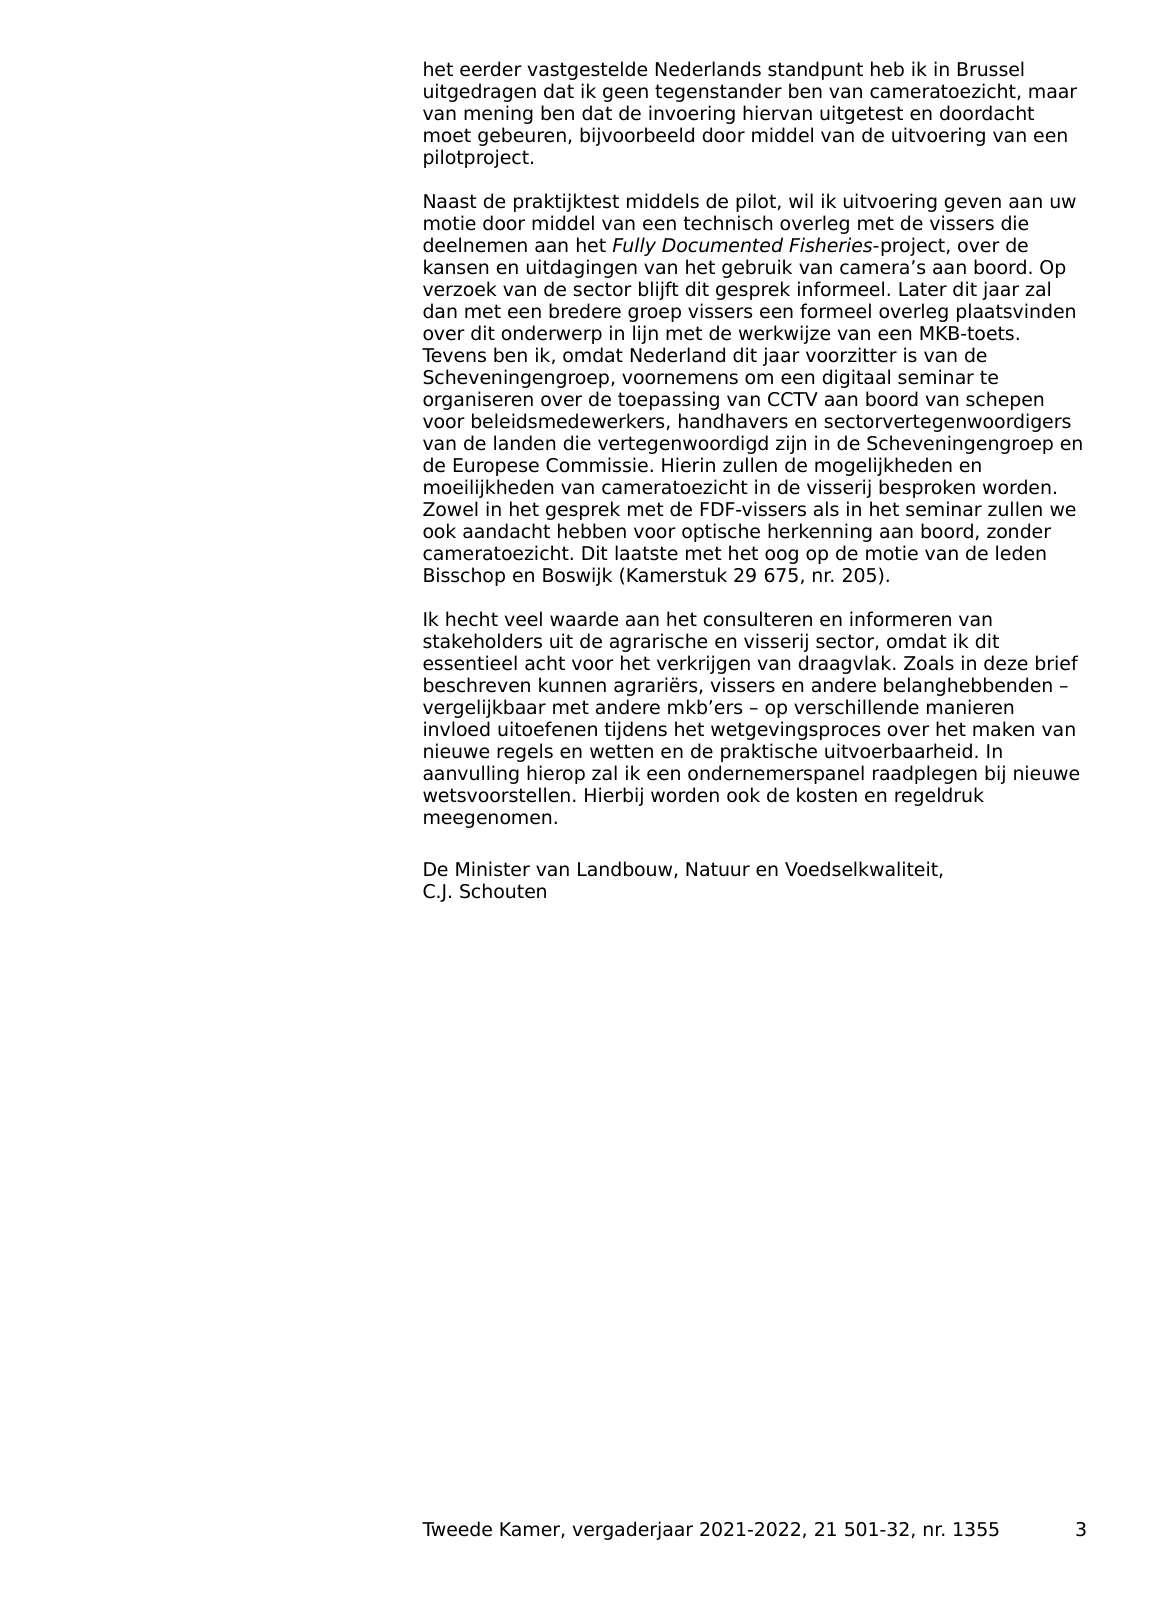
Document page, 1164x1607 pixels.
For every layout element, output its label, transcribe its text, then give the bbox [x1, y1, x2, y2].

text Ik hecht veel waarde aan het consulteren en informeren van stakeholders uit de agrarische en visserij sector, omdat ik dit essentieel acht voor het verkrijgen van draagvlak. Zoals in deze brief beschreven kunnen agrariërs, vissers en andere belanghebbenden – vergelijkbaar met andere mkb’ers – op verschillende manieren invloed uitoefenen tijdens het wetgevingsproces over het maken van nieuwe regels en wetten en de praktische uitvoerbaarheid. In aanvulling hierop zal ik een ondernemerspanel raadplegen bij nieuwe wetsvoorstellen. Hierbij worden ook de kosten en regeldruk meegenomen. [422, 609, 1087, 829]
text Naast de praktijktest middels de pilot, wil ik uitvoering geven aan uw motie door middel van een technisch overleg met de vissers die deelnemen aan het Fully Documented Fisheries-project, over de kansen en uitdagingen van het gebruik van camera’s aan boord. Op verzoek van de sector blijft dit gesprek informeel. Later dit jaar zal dan met een bredere groep vissers een formeel overleg plaatsvinden over dit onderwerp in lijn met de werkwijze van een MKB-toets. [422, 191, 1087, 345]
text De Minister van Landbouw, Natuur en Voedselkwaliteit, C.J. Schouten [422, 859, 1087, 903]
text Tevens ben ik, omdat Nederland dit jaar voorzitter is van de Scheveningengroep, voornemens om een digitaal seminar te organiseren over de toepassing van CCTV aan boord van schepen voor beleidsmedewerkers, handhavers en sectorvertegenwoordigers van de landen die vertegenwoordigd zijn in de Scheveningengroep en de Europese Commissie. Hierin zullen de mogelijkheden en moeilijkheden van cameratoezicht in de visserij besproken worden. Zowel in het gesprek met de FDF-vissers als in het seminar zullen we ook aandacht hebben voor optische herkenning aan boord, zonder cameratoezicht. Dit laatste met het oog op de motie van de leden Bisschop en Boswijk (Kamerstuk 29 675, nr. 205). [422, 345, 1087, 587]
text het eerder vastgestelde Nederlands standpunt heb ik in Brussel uitgedragen dat ik geen tegenstander ben van cameratoezicht, maar van mening ben dat de invoering hiervan uitgetest en doordacht moet gebeuren, bijvoorbeeld door middel van de uitvoering van een pilotproject. [422, 59, 1087, 169]
